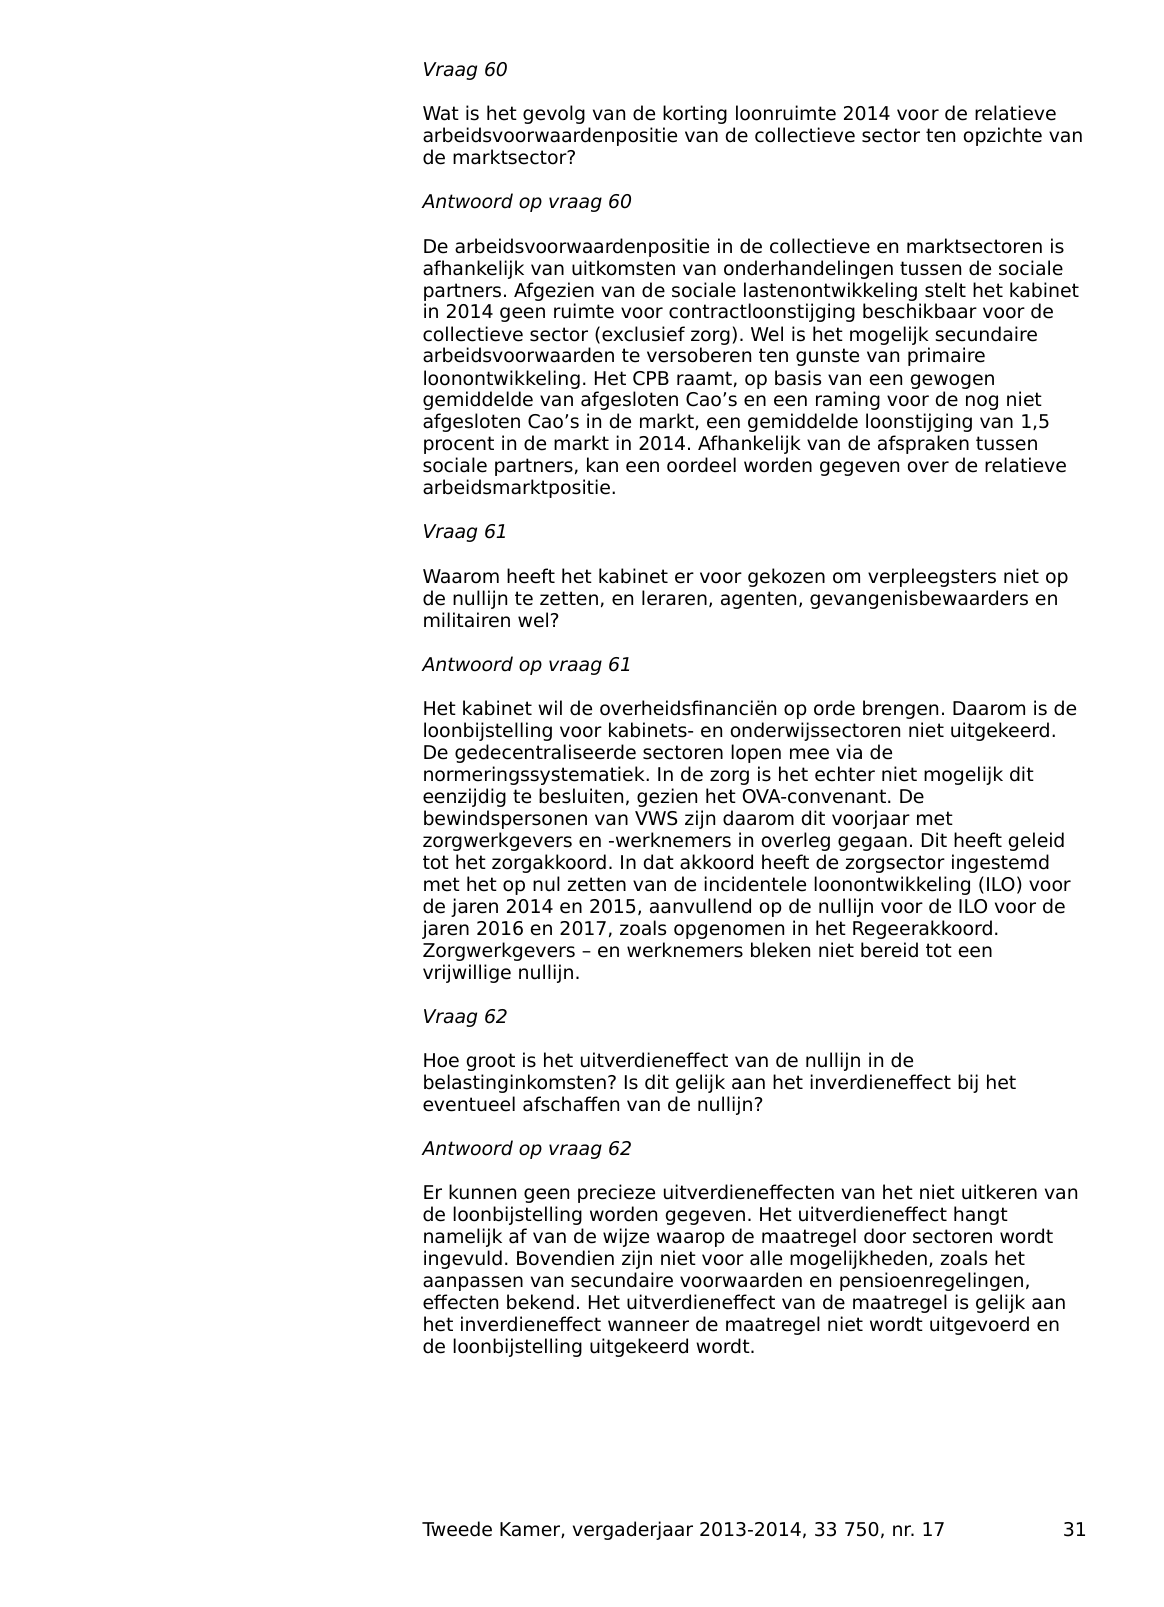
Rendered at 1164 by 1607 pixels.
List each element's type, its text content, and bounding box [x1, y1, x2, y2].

text Waarom heeft het kabinet er voor gekozen om verpleegsters niet op de nullijn te zetten, en leraren, agenten, gevangenisbewaarders en militairen wel? [422, 566, 1087, 632]
text De arbeidsvoorwaardenpositie in de collectieve en marktsectoren is afhankelijk van uitkomsten van onderhandelingen tussen de sociale partners. Afgezien van de sociale lastenontwikkeling stelt het kabinet in 2014 geen ruimte voor contractloonstijging beschikbaar voor de collectieve sector (exclusief zorg). Wel is het mogelijk secundaire arbeidsvoorwaarden te versoberen ten gunste van primaire loonontwikkeling. Het CPB raamt, op basis van een gewogen gemiddelde van afgesloten Cao’s en een raming voor de nog niet afgesloten Cao’s in de markt, een gemiddelde loonstijging van 1,5 procent in de markt in 2014. Afhankelijk van de afspraken tussen sociale partners, kan een oordeel worden gegeven over de relatieve arbeidsmarktpositie. [422, 236, 1087, 499]
subtitle Vraag 62 [422, 1006, 1087, 1028]
subtitle Vraag 61 [422, 521, 1087, 543]
subtitle Antwoord op vraag 62 [422, 1138, 1087, 1160]
subtitle Antwoord op vraag 61 [422, 654, 1087, 676]
subtitle Vraag 60 [422, 59, 1087, 81]
text Het kabinet wil de overheidsfinanciën op orde brengen. Daarom is de loonbijstelling voor kabinets- en onderwijssectoren niet uitgekeerd. De gedecentraliseerde sectoren lopen mee via de normeringssystematiek. In de zorg is het echter niet mogelijk dit eenzijdig te besluiten, gezien het OVA-convenant. De bewindspersonen van VWS zijn daarom dit voorjaar met zorgwerkgevers en -werknemers in overleg gegaan. Dit heeft geleid tot het zorgakkoord. In dat akkoord heeft de zorgsector ingestemd met het op nul zetten van de incidentele loonontwikkeling (ILO) voor de jaren 2014 en 2015, aanvullend op de nullijn voor de ILO voor de jaren 2016 en 2017, zoals opgenomen in het Regeerakkoord. Zorgwerkgevers – en werknemers bleken niet bereid tot een vrijwillige nullijn. [422, 698, 1087, 984]
subtitle Antwoord op vraag 60 [422, 191, 1087, 213]
text Hoe groot is het uitverdieneffect van de nullijn in de belastinginkomsten? Is dit gelijk aan het inverdieneffect bij het eventueel afschaffen van de nullijn? [422, 1050, 1087, 1116]
text Er kunnen geen precieze uitverdieneffecten van het niet uitkeren van de loonbijstelling worden gegeven. Het uitverdieneffect hangt namelijk af van de wijze waarop de maatregel door sectoren wordt ingevuld. Bovendien zijn niet voor alle mogelijkheden, zoals het aanpassen van secundaire voorwaarden en pensioenregelingen, effecten bekend. Het uitverdieneffect van de maatregel is gelijk aan het inverdieneffect wanneer de maatregel niet wordt uitgevoerd en de loonbijstelling uitgekeerd wordt. [422, 1182, 1087, 1358]
text Wat is het gevolg van de korting loonruimte 2014 voor de relatieve arbeidsvoorwaardenpositie van de collectieve sector ten opzichte van de marktsector? [422, 103, 1087, 169]
